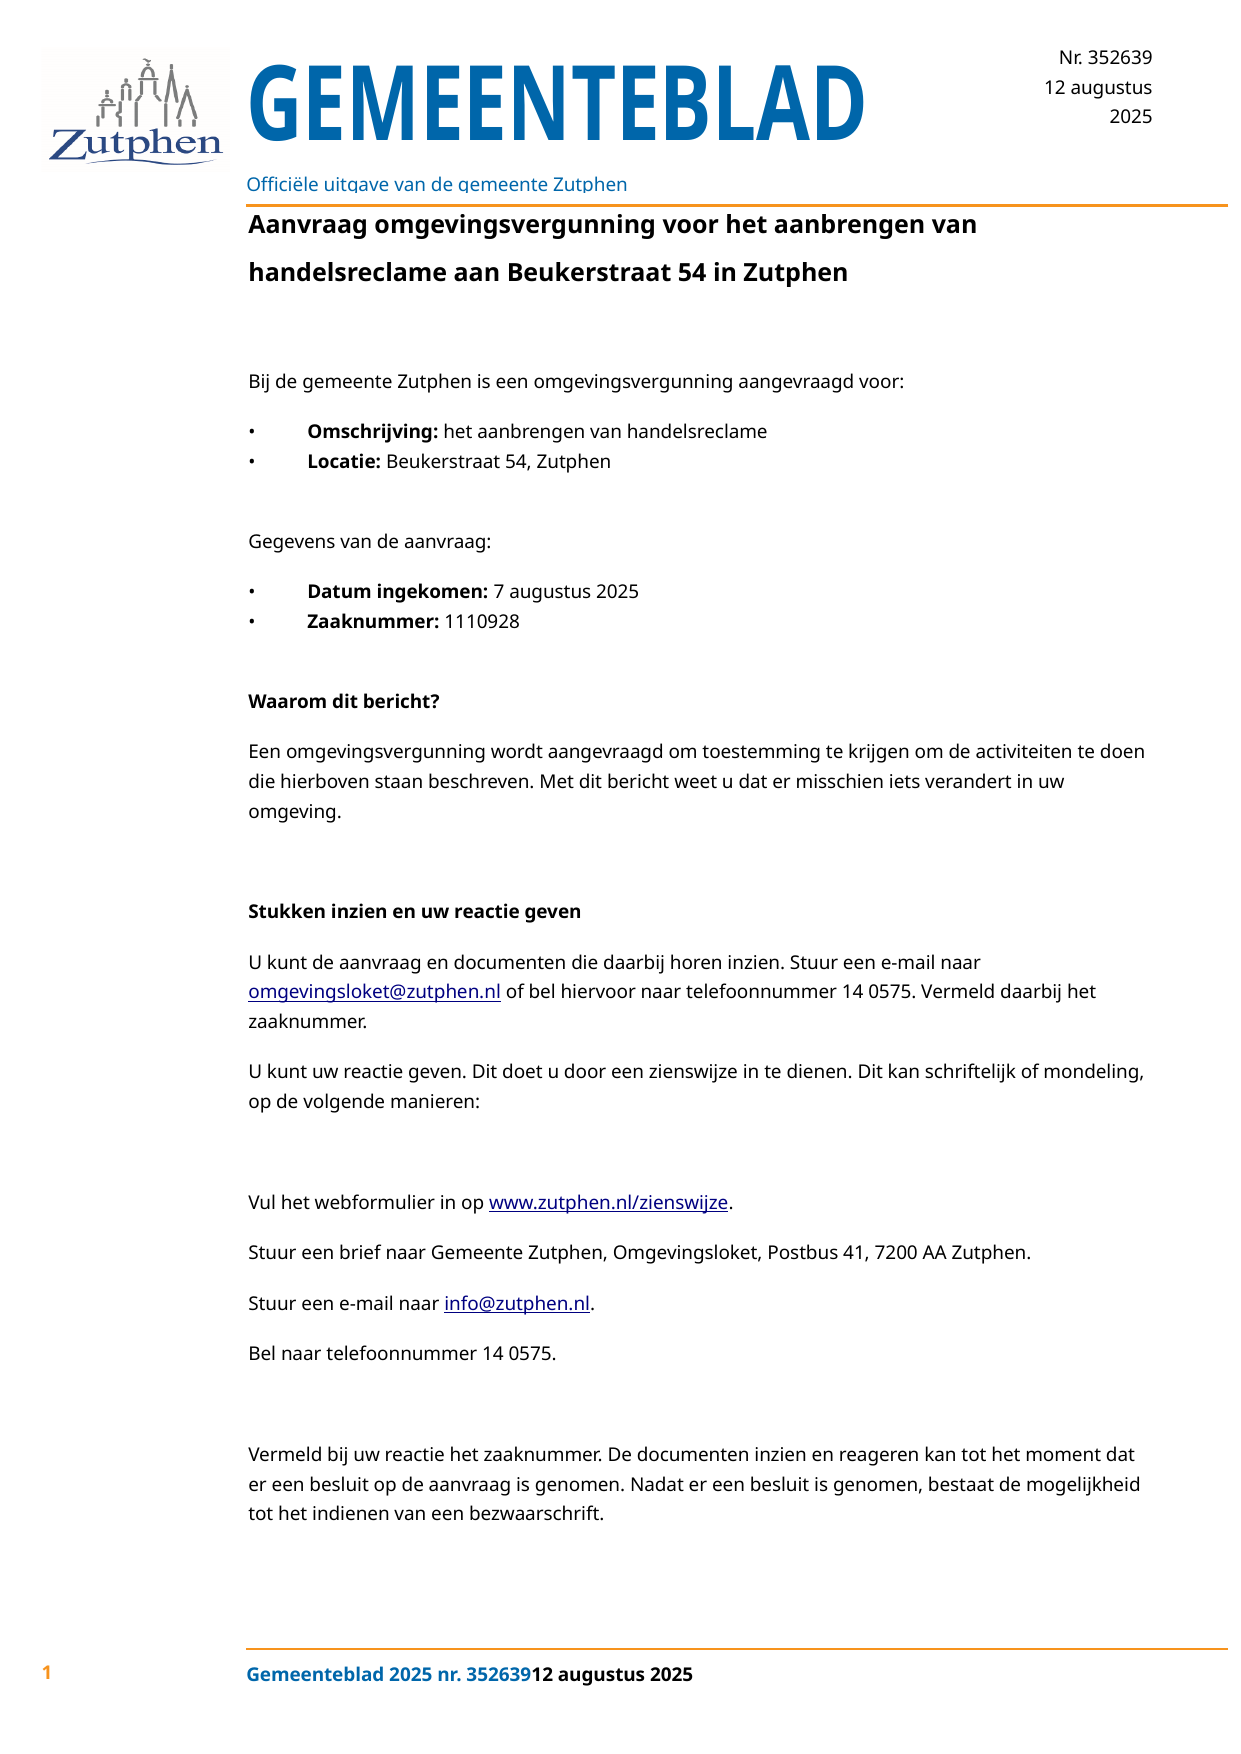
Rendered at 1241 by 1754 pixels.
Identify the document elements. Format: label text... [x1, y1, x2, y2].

text Vermeld bij uw reactie het zaaknummer. De documenten inzien en reageren kan tot het moment dat er een besluit op de aanvraag is genomen. Nadat er een besluit is genomen, bestaat de mogelijkheid tot het indienen van een bezwaarschrift. [248, 1441, 1152, 1526]
text Een omgevingsvergunning wordt aangevraagd om toestemming te krijgen om de activiteiten te doen die hierboven staan beschreven. Met dit bericht weet u dat er misschien iets verandert in uw omgeving. [248, 739, 1152, 824]
text Stukken inzien en uw reactie geven [248, 899, 1152, 924]
text U kunt uw reactie geven. Dit doet u door een zienswijze in te dienen. Dit kan schriftelijk of mondeling, op de volgende manieren: [248, 1059, 1152, 1114]
text U kunt de aanvraag en documenten die daarbij horen inzien. Stuur een e-mail naar omgevingsloket@zutphen.nl of bel hiervoor naar telefoonnummer 14 0575. Vermeld daarbij het zaaknummer. [248, 949, 1152, 1034]
text Gegevens van de aanvraag: [248, 528, 1152, 554]
list Omschrijving: het aanbrengen van handelsreclame [248, 419, 1152, 444]
list Zaaknummer: 1110928 [248, 608, 1152, 634]
list Locatie: Beukerstraat 54, Zutphen [248, 448, 1152, 474]
text Bij de gemeente Zutphen is een omgevingsvergunning aangevraagd voor: [248, 368, 1152, 394]
text Stuur een e-mail naar info@zutphen.nl. [248, 1290, 1152, 1316]
text Vul het webformulier in op www.zutphen.nl/zienswijze. [248, 1189, 1152, 1215]
list Datum ingekomen: 7 augustus 2025 [248, 579, 1152, 604]
text Bel naar telefoonnummer 14 0575. [248, 1340, 1152, 1366]
text Stuur een brief naar Gemeente Zutphen, Omgevingsloket, Postbus 41, 7200 AA Zutphen. [248, 1239, 1152, 1265]
text Aanvraag omgevingsvergunning voor het aanbrengen van handelsreclame aan Beukerstraat 54 in Zutphen [248, 207, 1152, 288]
text Waarom dit bericht? [248, 688, 1152, 714]
picture [41, 47, 231, 172]
